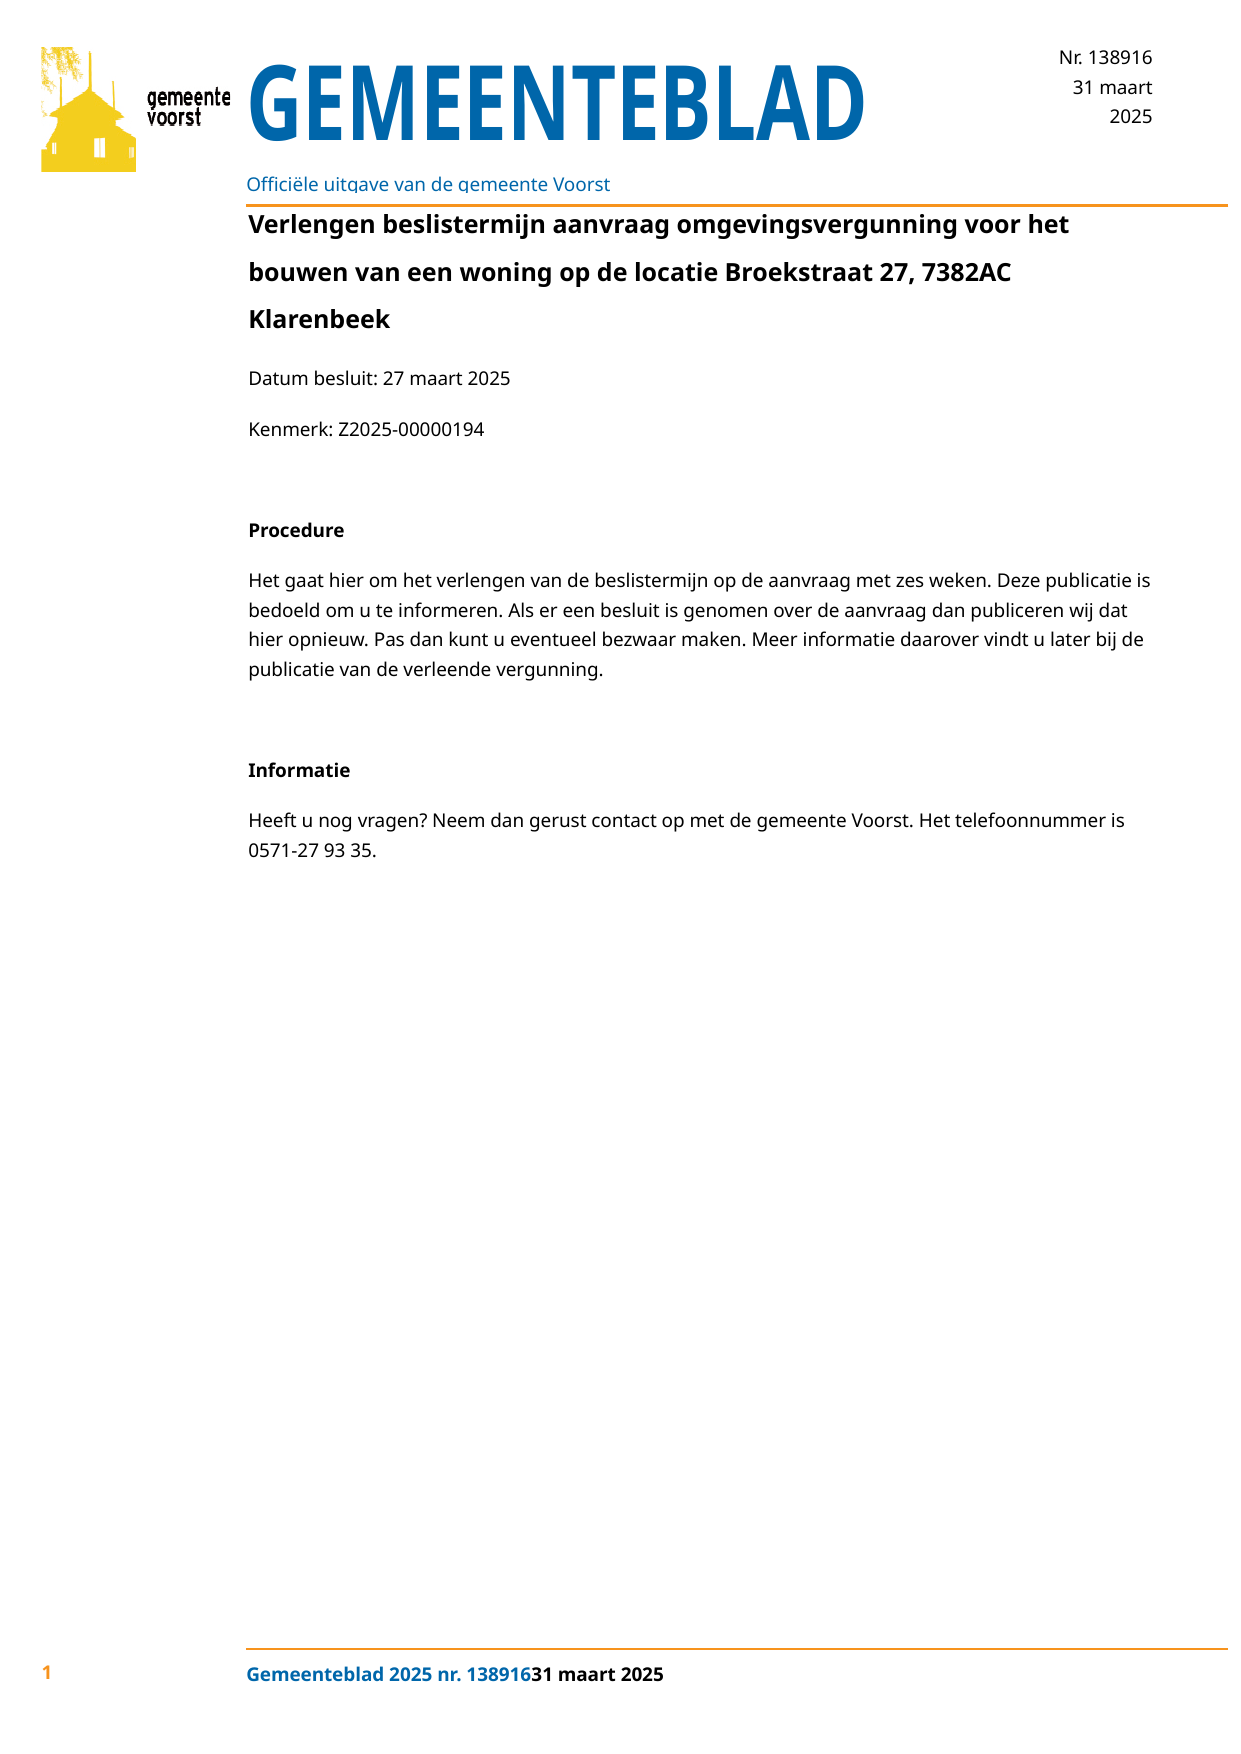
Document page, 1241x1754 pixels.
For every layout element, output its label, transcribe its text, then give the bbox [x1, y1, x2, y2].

picture [41, 47, 231, 172]
text Datum besluit: 27 maart 2025 [248, 366, 1152, 391]
text Verlengen beslistermijn aanvraag omgevingsvergunning voor het bouwen van een woning op de locatie Broekstraat 27, 7382AC Klarenbeek [248, 207, 1152, 336]
text Het gaat hier om het verlengen van de beslistermijn op de aanvraag met zes weken. Deze publicatie is bedoeld om u te informeren. Als er een besluit is genomen over de aanvraag dan publiceren wij dat hier opnieuw. Pas dan kunt u eventueel bezwaar maken. Meer informatie daarover vindt u later bij de publicatie van de verleende vergunning. [248, 567, 1152, 682]
text Informatie [248, 757, 1152, 782]
text Heeft u nog vragen? Neem dan gerust contact op met de gemeente Voorst. Het telefoonnummer is 0571-27 93 35. [248, 807, 1152, 862]
text Kenmerk: Z2025-00000194 [248, 416, 1152, 442]
text Procedure [248, 517, 1152, 542]
